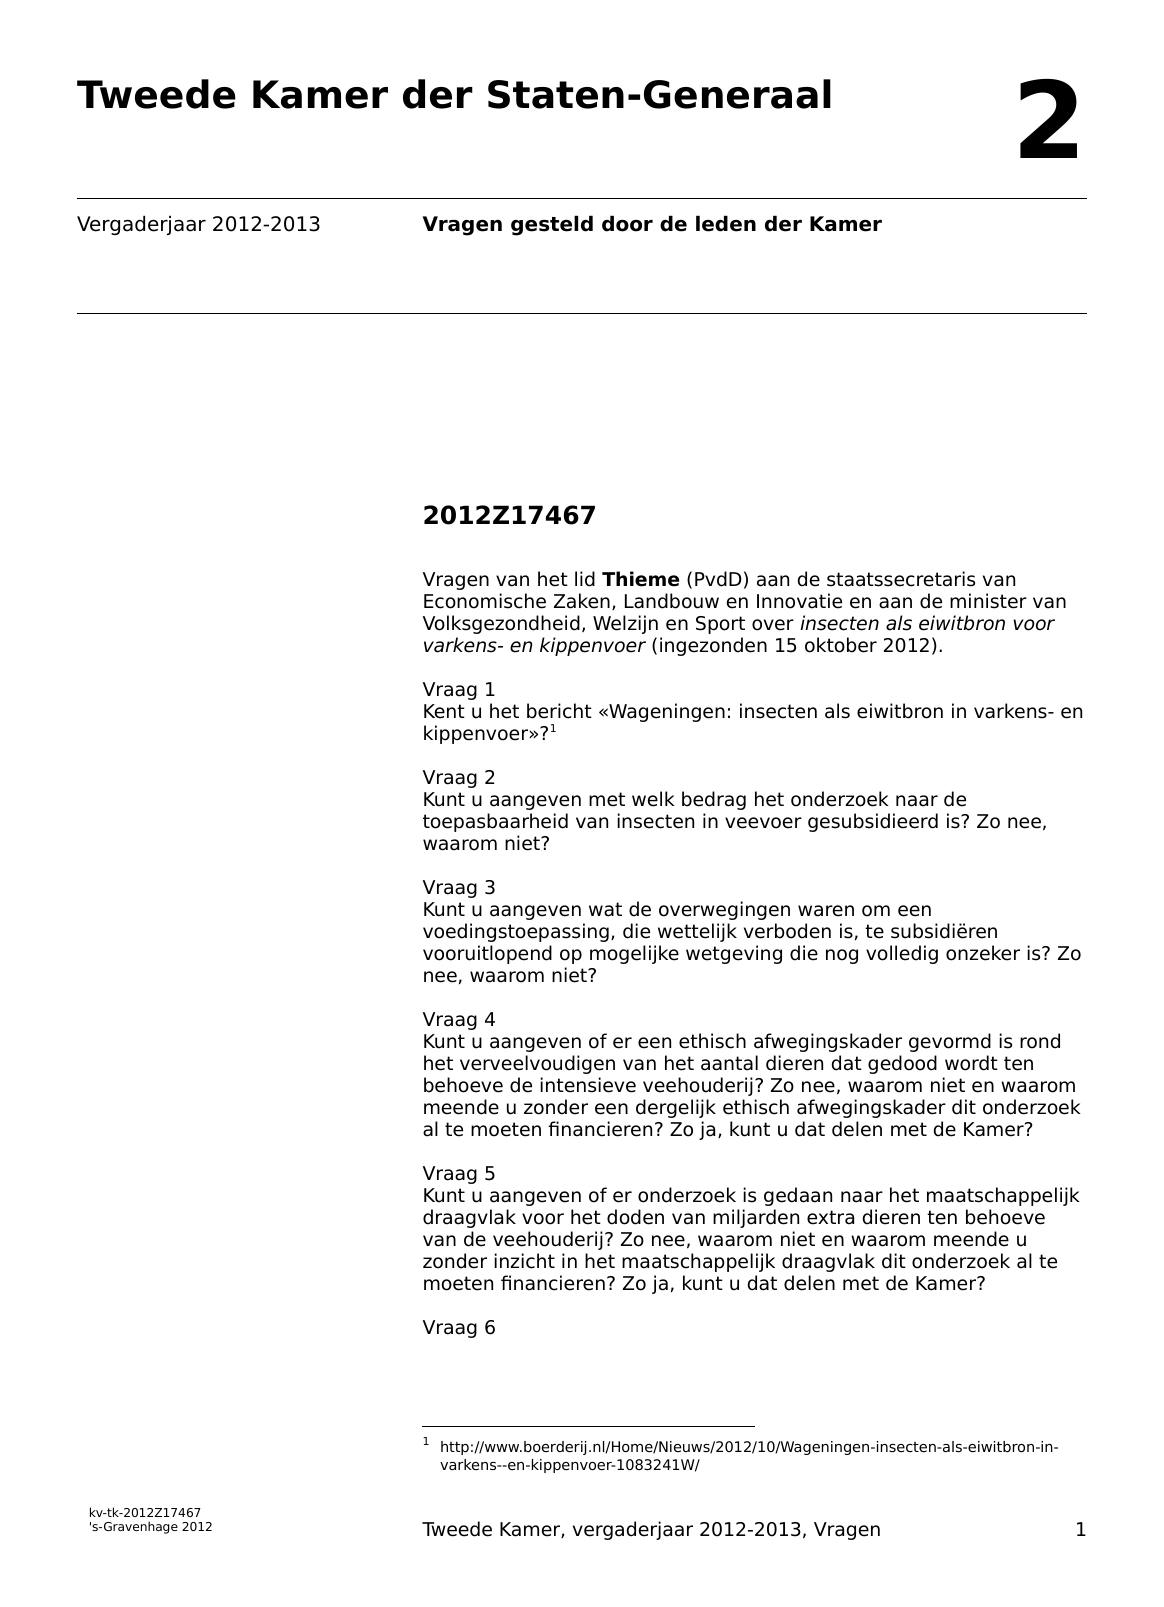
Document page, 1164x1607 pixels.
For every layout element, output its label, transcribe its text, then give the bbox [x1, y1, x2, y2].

text Vraag 3 [422, 877, 1087, 899]
text 's-Gravenhage 2012 [88, 1520, 323, 1534]
text kv-tk-2012Z17467 [88, 1506, 323, 1520]
table_header 2 [886, 59, 1087, 198]
table_header Tweede Kamer der Staten-Generaal [77, 59, 886, 198]
table_cell Vragen gesteld door de leden der Kamer [422, 199, 1087, 313]
text http://www.boerderij.nl/Home/Nieuws/2012/10/Wageningen-insecten-als-eiwitbron-in-varkens--en-kippenvoer-1083241W/ [422, 1435, 1087, 1474]
text Kunt u aangeven met welk bedrag het onderzoek naar de toepasbaarheid van insecten in veevoer gesubsidieerd is? Zo nee, waarom niet? [422, 789, 1087, 855]
text Vraag 2 [422, 767, 1087, 789]
text Kent u het bericht «Wageningen: insecten als eiwitbron in varkens- en kippenvoer»? [422, 701, 1087, 745]
text 2012Z17467 [422, 501, 1087, 531]
text Kunt u aangeven wat de overwegingen waren om een voedingstoepassing, die wettelijk verboden is, te subsidiëren vooruitlopend op mogelijke wetgeving die nog volledig onzeker is? Zo nee, waarom niet? [422, 899, 1087, 987]
text Vragen van het lid Thieme (PvdD) aan de staatssecretaris van Economische Zaken, Landbouw en Innovatie en aan de minister van Volksgezondheid, Welzijn en Sport over insecten als eiwitbron voor varkens- en kippenvoer (ingezonden 15 oktober 2012). [422, 569, 1087, 657]
text Vraag 1 [422, 679, 1087, 701]
table_cell Vergaderjaar 2012-2013 [77, 199, 422, 313]
text Kunt u aangeven of er onderzoek is gedaan naar het maatschappelijk draagvlak voor het doden van miljarden extra dieren ten behoeve van de veehouderij? Zo nee, waarom niet en waarom meende u zonder inzicht in het maatschappelijk draagvlak dit onderzoek al te moeten financieren? Zo ja, kunt u dat delen met de Kamer? [422, 1185, 1087, 1295]
text Vraag 6 [422, 1317, 1087, 1339]
text Vraag 4 [422, 1009, 1087, 1031]
text Kunt u aangeven of er een ethisch afwegingskader gevormd is rond het verveelvoudigen van het aantal dieren dat gedood wordt ten behoeve de intensieve veehouderij? Zo nee, waarom niet en waarom meende u zonder een dergelijk ethisch afwegingskader dit onderzoek al te moeten financieren? Zo ja, kunt u dat delen met de Kamer? [422, 1031, 1087, 1141]
text Vraag 5 [422, 1163, 1087, 1185]
